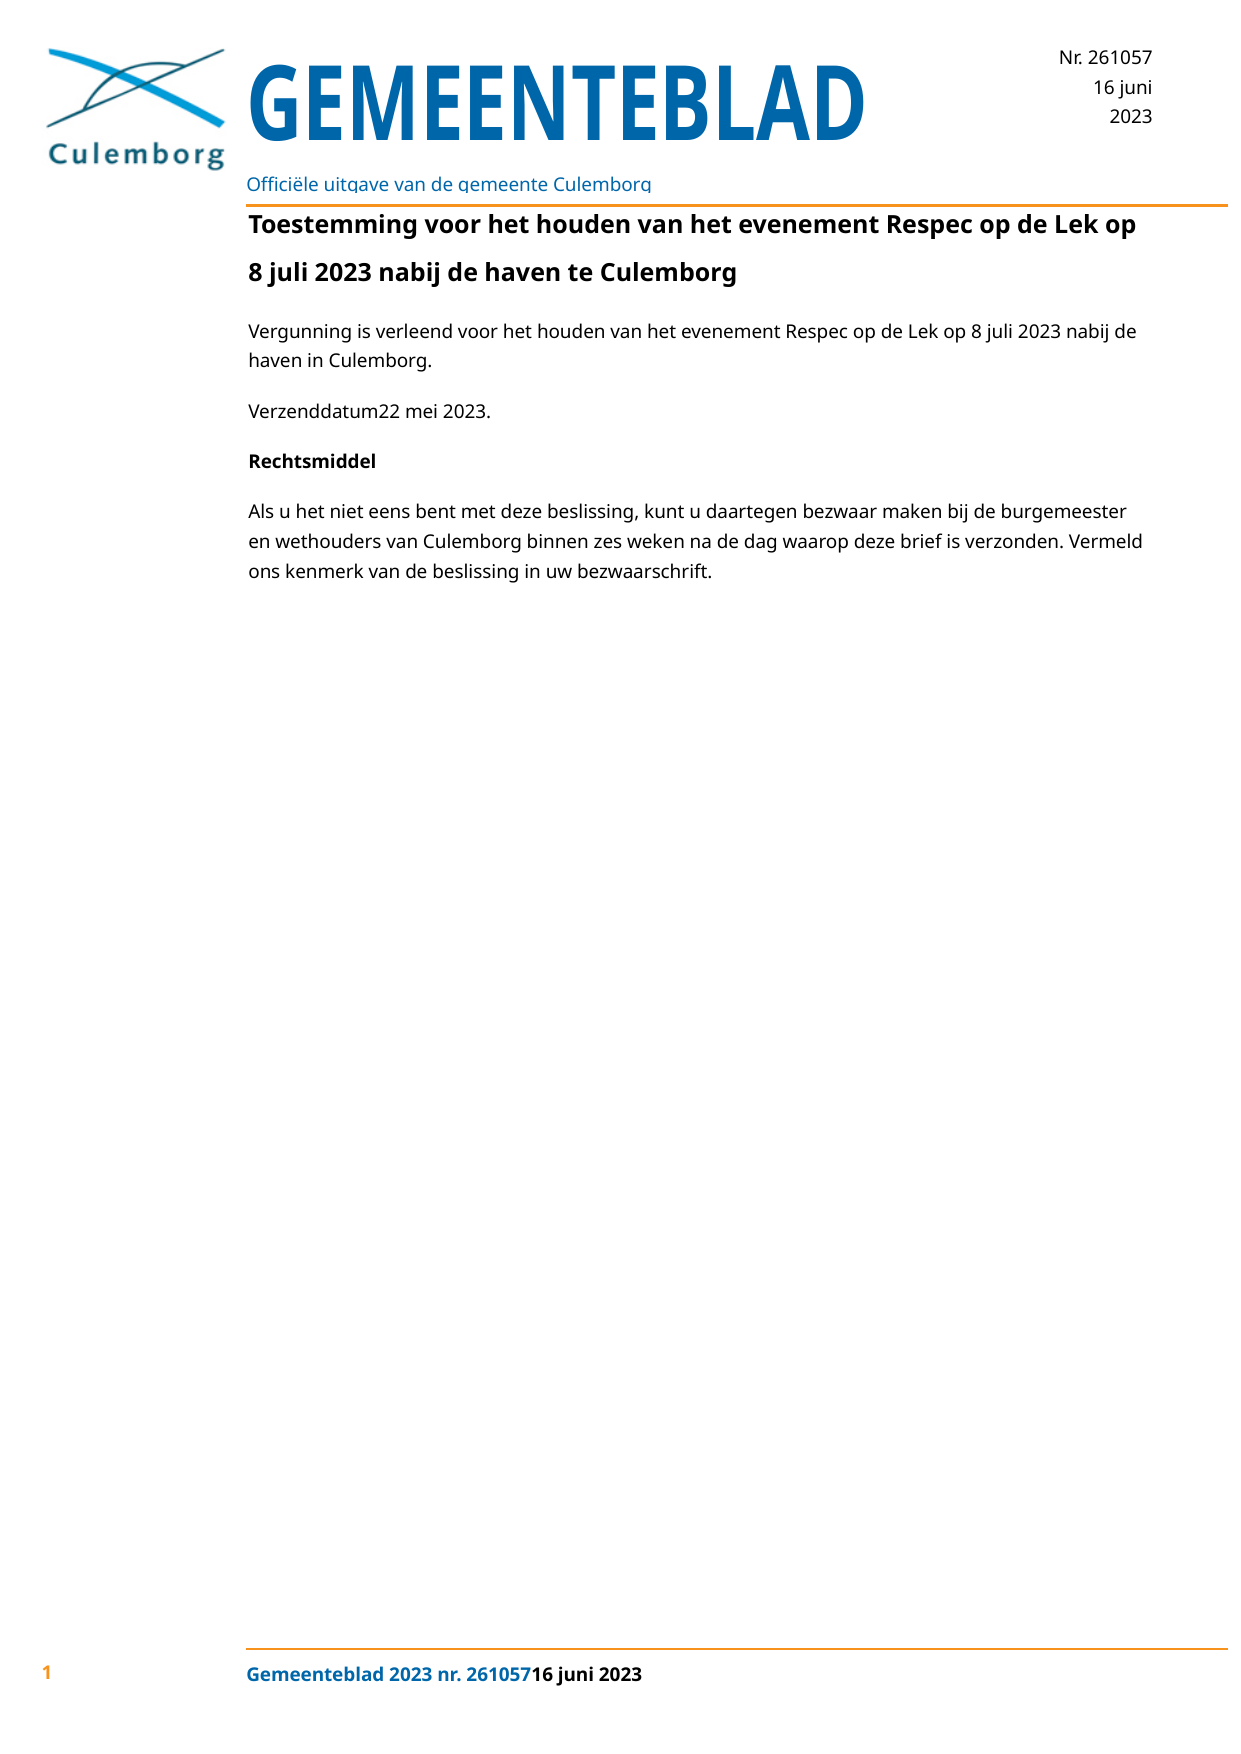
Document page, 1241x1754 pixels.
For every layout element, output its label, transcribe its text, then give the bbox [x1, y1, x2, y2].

text Rechtsmiddel [248, 448, 1152, 474]
picture [41, 47, 231, 172]
text Toestemming voor het houden van het evenement Respec op de Lek op 8 juli 2023 nabij de haven te Culemborg [248, 207, 1152, 288]
text Vergunning is verleend voor het houden van het evenement Respec op de Lek op 8 juli 2023 nabij de haven in Culemborg. [248, 318, 1152, 373]
text Verzenddatum22 mei 2023. [248, 398, 1152, 424]
text Als u het niet eens bent met deze beslissing, kunt u daartegen bezwaar maken bij de burgemeester en wethouders van Culemborg binnen zes weken na de dag waarop deze brief is verzonden. Vermeld ons kenmerk van de beslissing in uw bezwaarschrift. [248, 499, 1152, 584]
